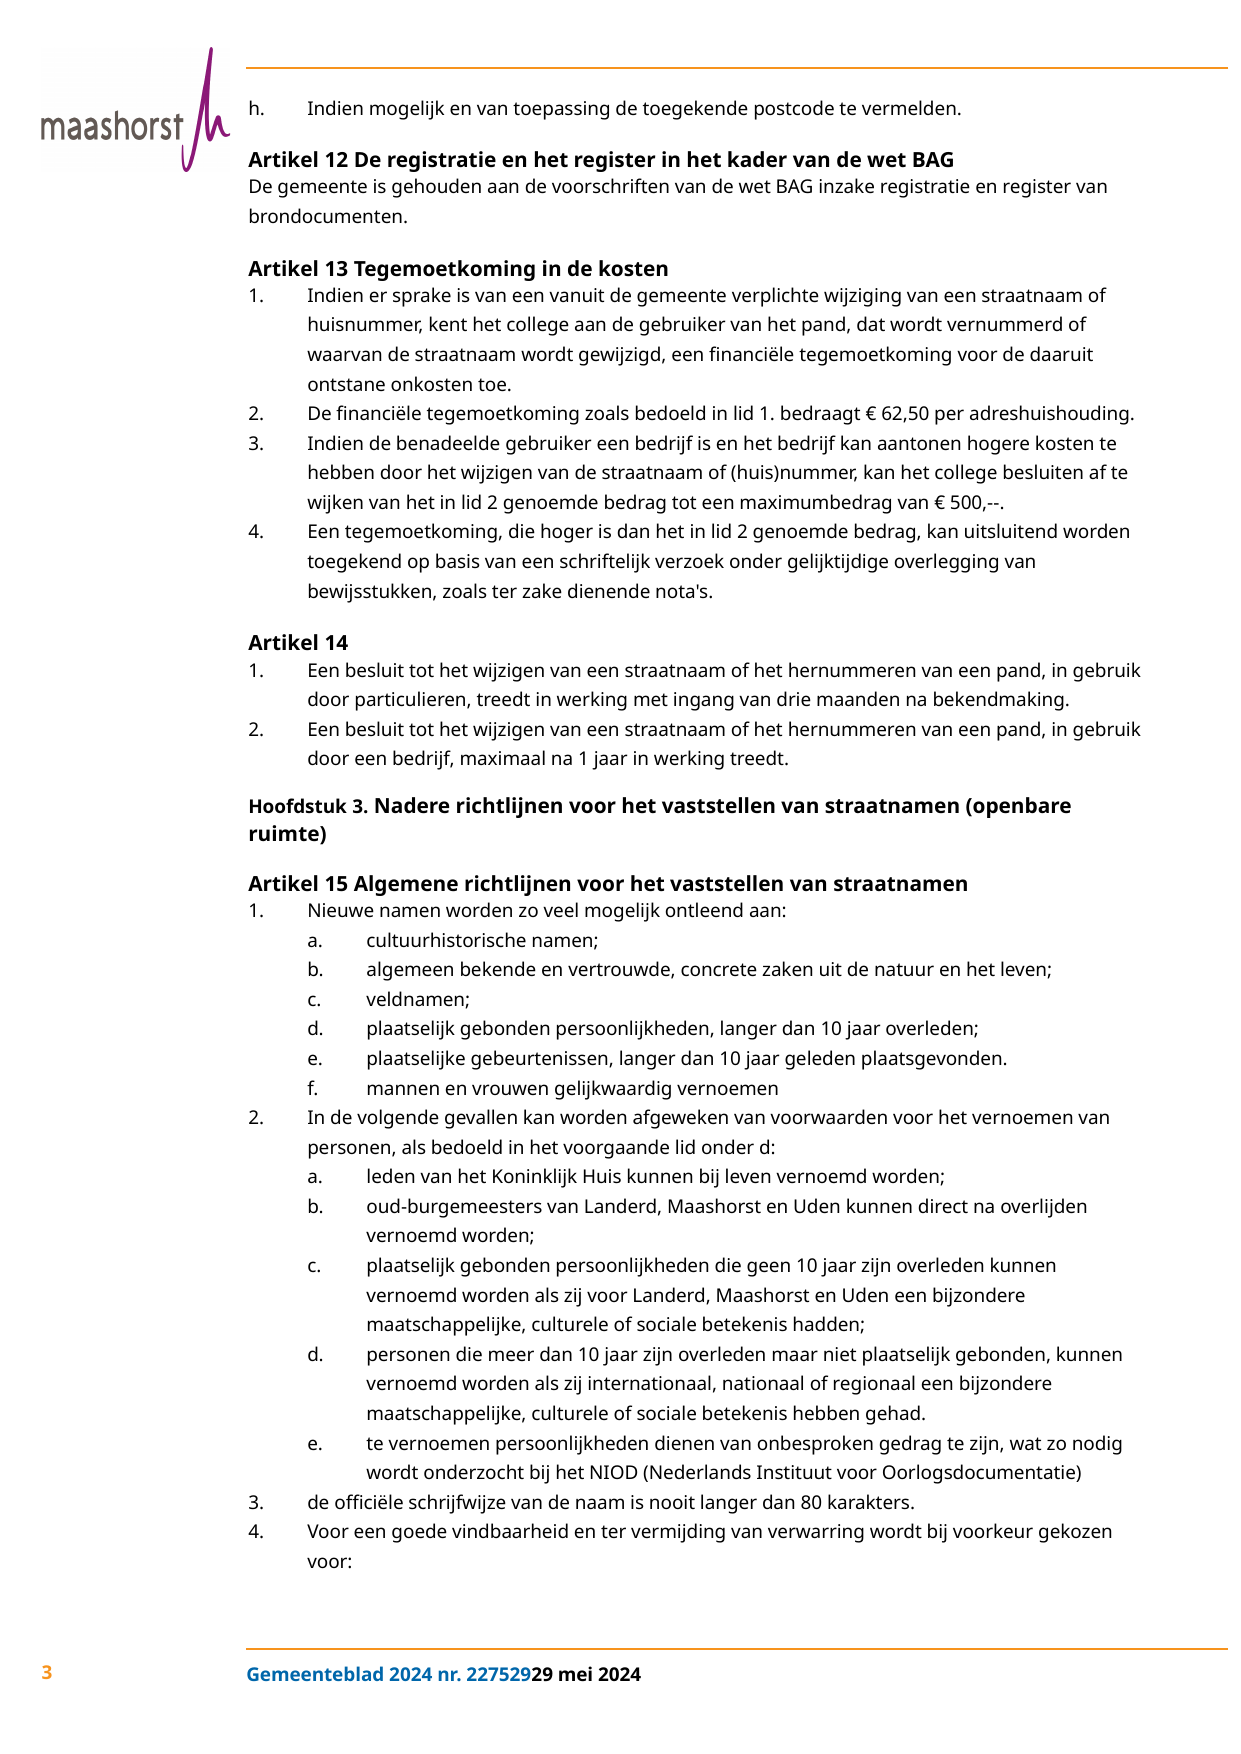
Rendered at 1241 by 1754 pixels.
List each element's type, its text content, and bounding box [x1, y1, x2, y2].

list plaatselijk gebonden persoonlijkheden, langer dan 10 jaar overleden; [307, 1016, 1152, 1041]
list Indien mogelijk en van toepassing de toegekende postcode te vermelden. [248, 95, 1152, 121]
text Artikel 14 [248, 628, 1152, 657]
list te vernoemen persoonlijkheden dienen van onbesproken gedrag te zijn, wat zo nodig wordt onderzocht bij het NIOD (Nederlands Instituut voor Oorlogsdocumentatie) [307, 1430, 1152, 1485]
list algemeen bekende en vertrouwde, concrete zaken uit de natuur en het leven; [307, 956, 1152, 982]
list oud-burgemeesters van Landerd, Maashorst en Uden kunnen direct na overlijden vernoemd worden; [307, 1193, 1152, 1248]
text Artikel 12 De registratie en het register in het kader van de wet BAG [248, 145, 1152, 174]
list In de volgende gevallen kan worden afgeweken van voorwaarden voor het vernoemen van personen, als bedoeld in het voorgaande lid onder d: [248, 1104, 1152, 1160]
list Voor een goede vindbaarheid en ter vermijding van verwarring wordt bij voorkeur gekozen voor: [248, 1518, 1152, 1574]
list veldnamen; [307, 986, 1152, 1012]
list plaatselijk gebonden persoonlijkheden die geen 10 jaar zijn overleden kunnen vernoemd worden als zij voor Landerd, Maashorst en Uden een bijzondere maatschappelijke, culturele of sociale betekenis hadden; [307, 1252, 1152, 1337]
list Indien er sprake is van een vanuit de gemeente verplichte wijziging van een straatnaam of huisnummer, kent het college aan de gebruiker van het pand, dat wordt vernummerd of waarvan de straatnaam wordt gewijzigd, een financiële tegemoetkoming voor de daaruit ontstane onkosten toe. [248, 282, 1152, 397]
list Indien de benadeelde gebruiker een bedrijf is en het bedrijf kan aantonen hogere kosten te hebben door het wijzigen van de straatnaam of (huis)nummer, kan het college besluiten af te wijken van het in lid 2 genoemde bedrag tot een maximumbedrag van € 500,--. [248, 430, 1152, 515]
text Artikel 13 Tegemoetkoming in de kosten [248, 254, 1152, 282]
list plaatselijke gebeurtenissen, langer dan 10 jaar geleden plaatsgevonden. [307, 1045, 1152, 1071]
list personen die meer dan 10 jaar zijn overleden maar niet plaatselijk gebonden, kunnen vernoemd worden als zij internationaal, nationaal of regionaal een bijzondere maatschappelijke, culturele of sociale betekenis hebben gehad. [307, 1341, 1152, 1426]
list mannen en vrouwen gelijkwaardig vernoemen [307, 1075, 1152, 1101]
list Een besluit tot het wijzigen van een straatnaam of het hernummeren van een pand, in gebruik door een bedrijf, maximaal na 1 jaar in werking treedt. [248, 716, 1152, 771]
list Een tegemoetkoming, die hoger is dan het in lid 2 genoemde bedrag, kan uitsluitend worden toegekend op basis van een schriftelijk verzoek onder gelijktijdige overlegging van bewijsstukken, zoals ter zake dienende nota's. [248, 519, 1152, 604]
text De gemeente is gehouden aan de voorschriften van de wet BAG inzake registratie en register van brondocumenten. [248, 174, 1152, 229]
list Nieuwe namen worden zo veel mogelijk ontleend aan: [248, 897, 1152, 923]
list leden van het Koninklijk Huis kunnen bij leven vernoemd worden; [307, 1163, 1152, 1189]
list cultuurhistorische namen; [307, 927, 1152, 953]
text Hoofdstuk 3. Nadere richtlijnen voor het vaststellen van straatnamen (openbare ruimte) [248, 791, 1152, 848]
list de officiële schrijfwijze van de naam is nooit langer dan 80 karakters. [248, 1489, 1152, 1515]
list Een besluit tot het wijzigen van een straatnaam of het hernummeren van een pand, in gebruik door particulieren, treedt in werking met ingang van drie maanden na bekendmaking. [248, 657, 1152, 712]
picture [41, 47, 231, 172]
list De financiële tegemoetkoming zoals bedoeld in lid 1. bedraagt € 62,50 per adreshuishouding. [248, 400, 1152, 426]
text Artikel 15 Algemene richtlijnen voor het vaststellen van straatnamen [248, 869, 1152, 897]
